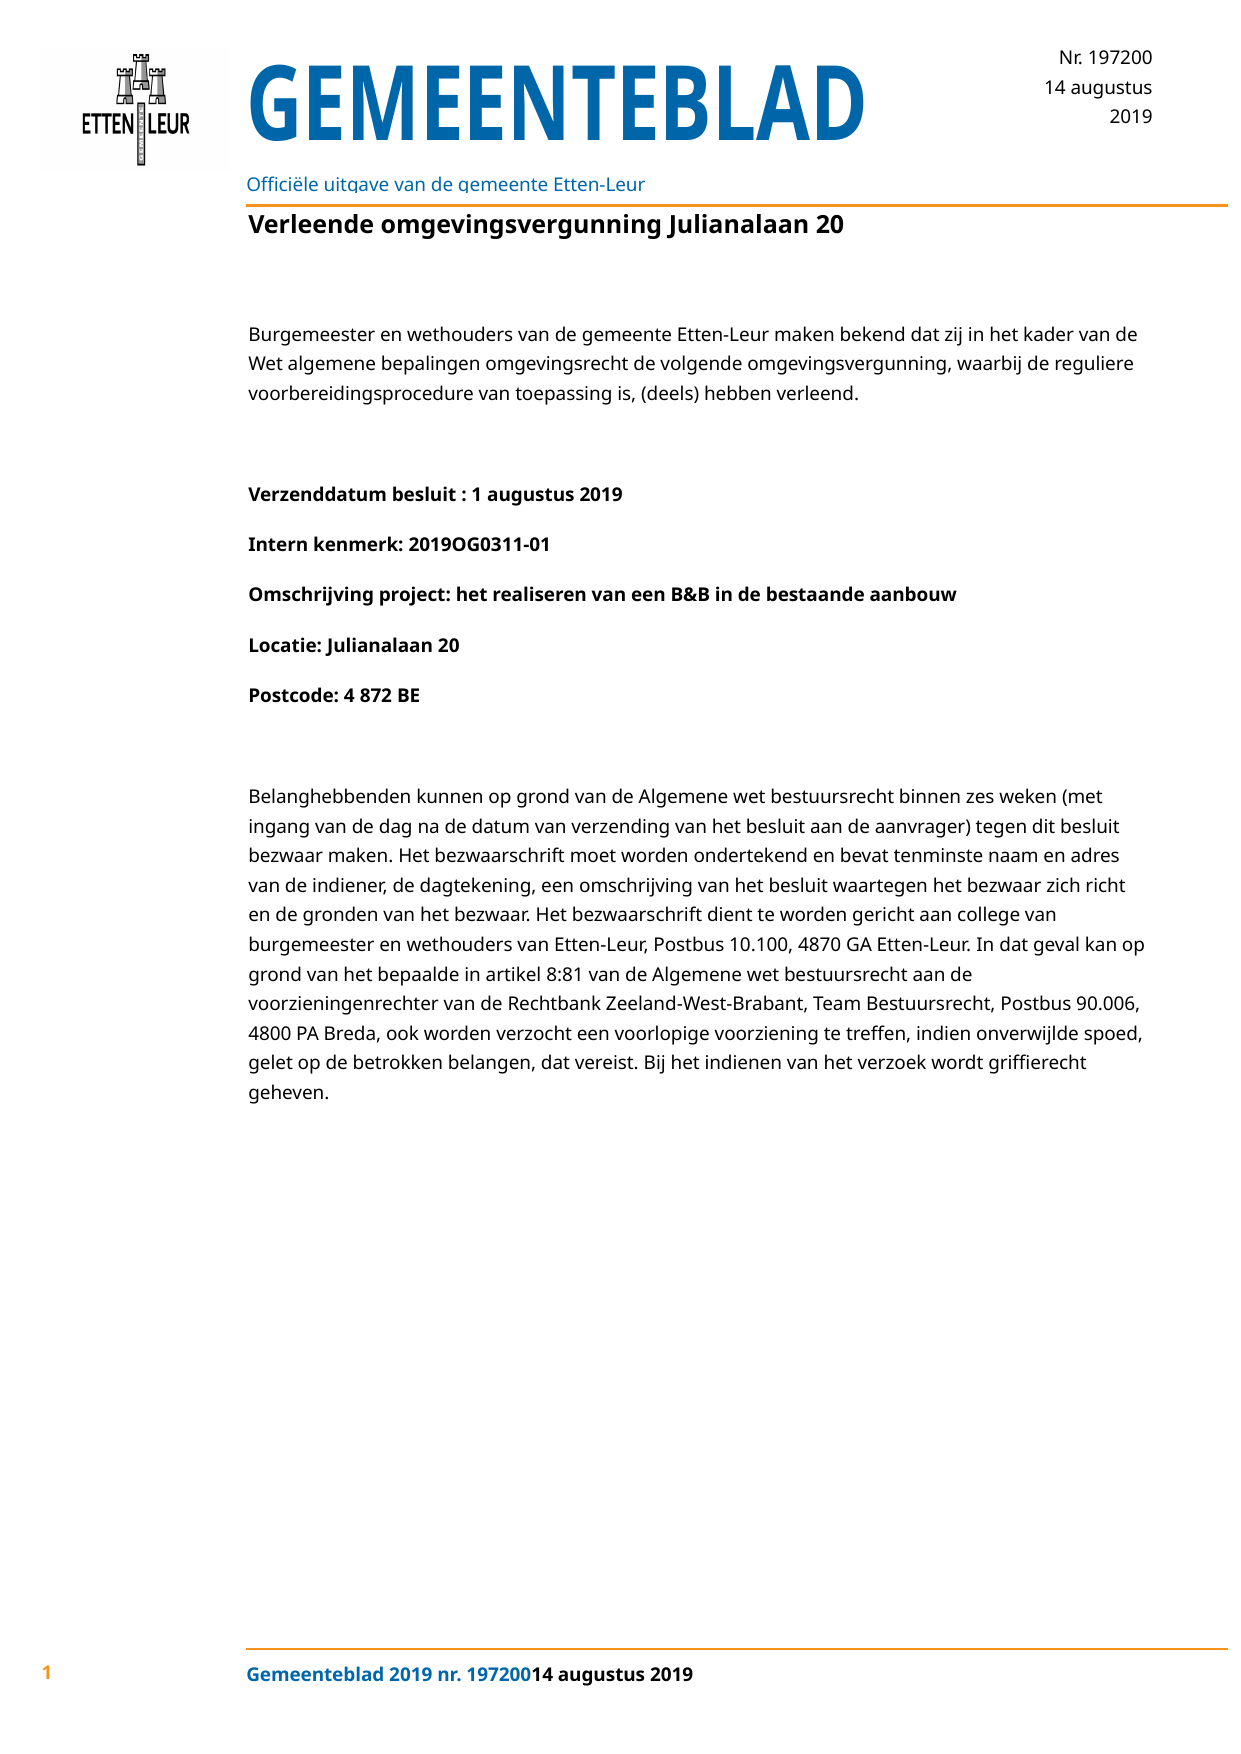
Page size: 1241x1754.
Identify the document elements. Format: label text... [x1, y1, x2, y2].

text Verzenddatum besluit : 1 augustus 2019 [248, 481, 1152, 506]
text Locatie: Julianalaan 20 [248, 632, 1152, 658]
text Omschrijving project: het realiseren van een B&B in de bestaande aanbouw [248, 582, 1152, 607]
text Verleende omgevingsvergunning Julianalaan 20 [248, 207, 1152, 241]
text Postcode: 4 872 BE [248, 682, 1152, 708]
text Burgemeester en wethouders van de gemeente Etten-Leur maken bekend dat zij in het kader van de Wet algemene bepalingen omgevingsrecht de volgende omgevingsvergunning, waarbij de reguliere voorbereidingsprocedure van toepassing is, (deels) hebben verleend. [248, 321, 1152, 406]
text Belanghebbenden kunnen op grond van de Algemene wet bestuursrecht binnen zes weken (met ingang van de dag na de datum van verzending van het besluit aan de aanvrager) tegen dit besluit bezwaar maken. Het bezwaarschrift moet worden ondertekend en bevat tenminste naam en adres van de indiener, de dagtekening, een omschrijving van het besluit waartegen het bezwaar zich richt en de gronden van het bezwaar. Het bezwaarschrift dient te worden gericht aan college van burgemeester en wethouders van Etten-Leur, Postbus 10.100, 4870 GA Etten-Leur. In dat geval kan op grond van het bepaalde in artikel 8:81 van de Algemene wet bestuursrecht aan de voorzieningenrechter van de Rechtbank Zeeland-West-Brabant, Team Bestuursrecht, Postbus 90.006, 4800 PA Breda, ook worden verzocht een voorlopige voorziening te treffen, indien onverwijlde spoed, gelet op de betrokken belangen, dat vereist. Bij het indienen van het verzoek wordt griffierecht geheven. [248, 783, 1152, 1105]
picture [41, 47, 231, 172]
text Intern kenmerk: 2019OG0311-01 [248, 531, 1152, 557]
